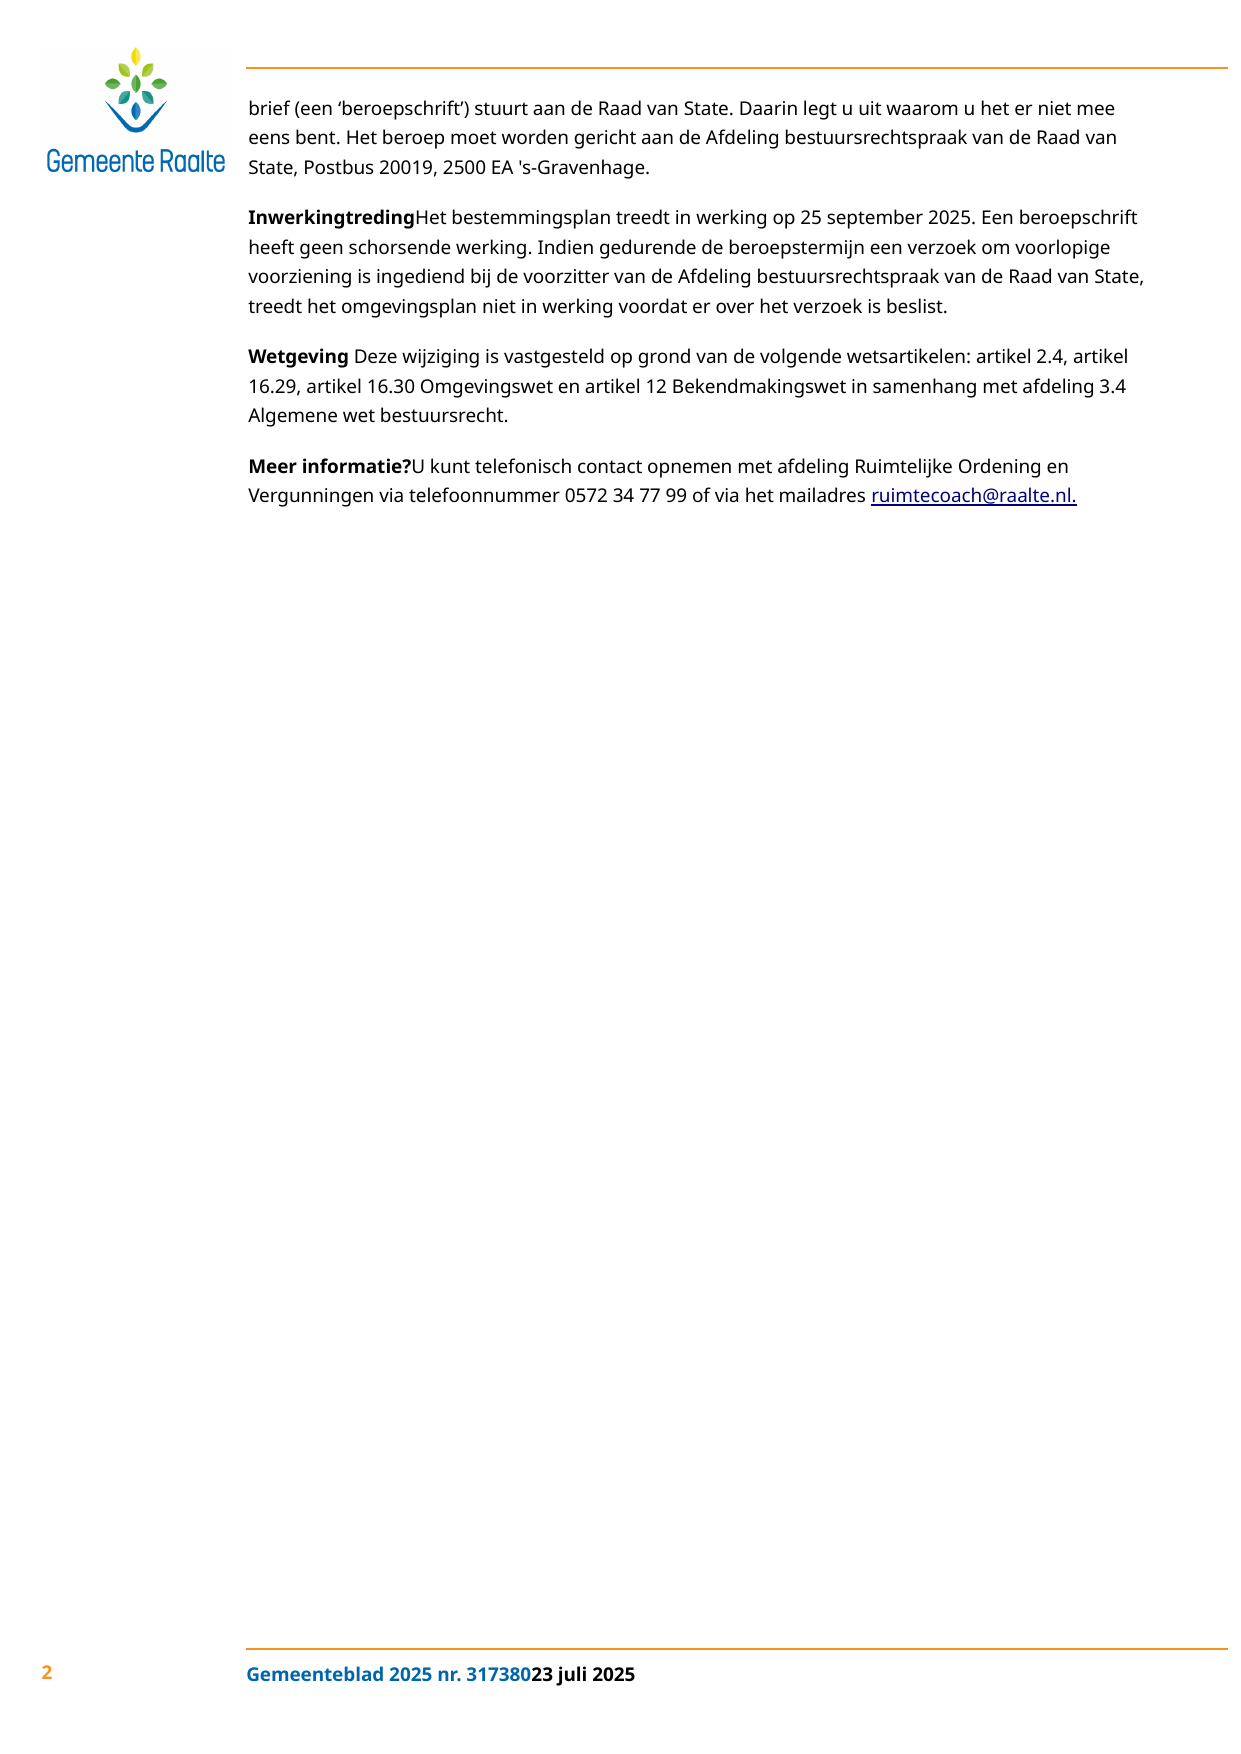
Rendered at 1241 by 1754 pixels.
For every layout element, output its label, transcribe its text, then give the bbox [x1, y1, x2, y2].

text InwerkingtredingHet bestemmingsplan treedt in werking op 25 september 2025. Een beroepschrift heeft geen schorsende werking. Indien gedurende de beroepstermijn een verzoek om voorlopige voorziening is ingediend bij de voorzitter van de Afdeling bestuursrechtspraak van de Raad van State, treedt het omgevingsplan niet in werking voordat er over het verzoek is beslist. [248, 204, 1152, 319]
text brief (een ‘beroepschrift’) stuurt aan de Raad van State. Daarin legt u uit waarom u het er niet mee eens bent. Het beroep moet worden gericht aan de Afdeling bestuursrechtspraak van de Raad van State, Postbus 20019, 2500 EA 's-Gravenhage. [248, 95, 1152, 180]
text Wetgeving Deze wijziging is vastgesteld op grond van de volgende wetsartikelen: artikel 2.4, artikel 16.29, artikel 16.30 Omgevingswet en artikel 12 Bekendmakingswet in samenhang met afdeling 3.4 Algemene wet bestuursrecht. [248, 343, 1152, 428]
text Meer informatie?U kunt telefonisch contact opnemen met afdeling Ruimtelijke Ordening en Vergunningen via telefoonnummer 0572 34 77 99 of via het mailadres ruimtecoach@raalte.nl. [248, 453, 1152, 508]
picture [41, 47, 231, 172]
